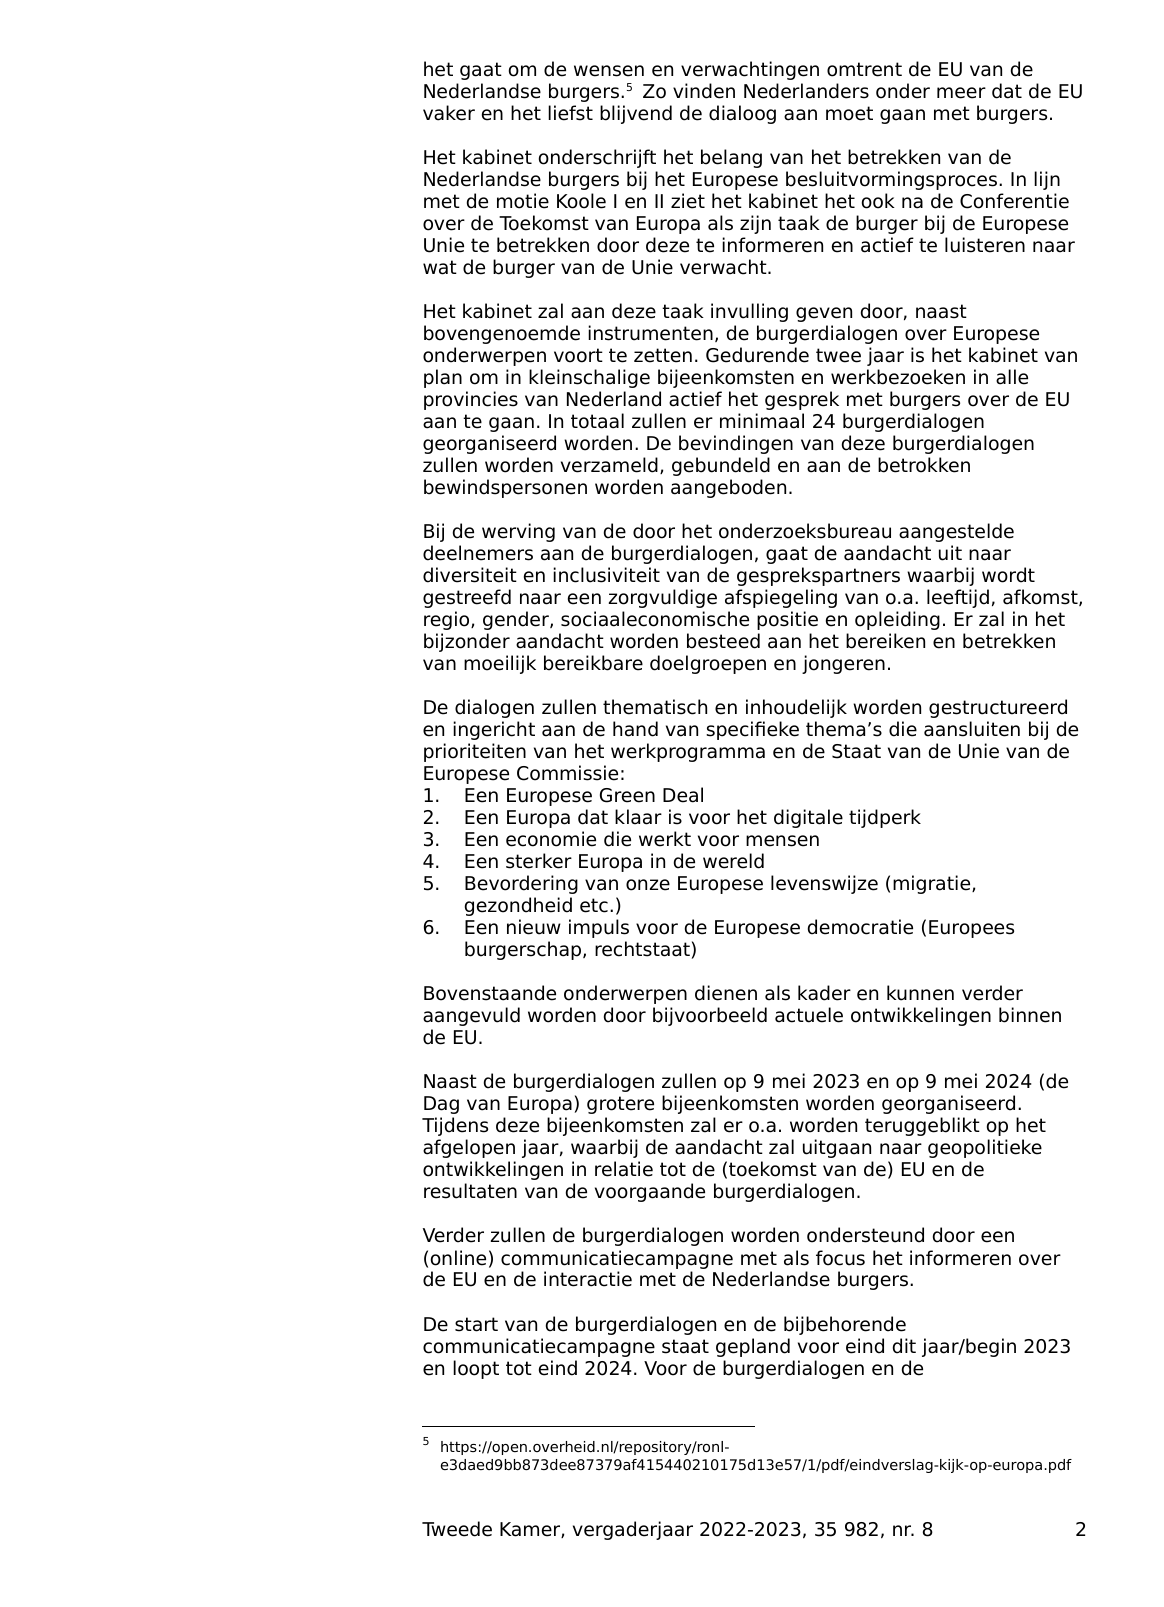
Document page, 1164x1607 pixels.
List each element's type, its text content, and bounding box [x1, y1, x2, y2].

text Naast de burgerdialogen zullen op 9 mei 2023 en op 9 mei 2024 (de Dag van Europa) grotere bijeenkomsten worden georganiseerd. Tijdens deze bijeenkomsten zal er o.a. worden teruggeblikt op het afgelopen jaar, waarbij de aandacht zal uitgaan naar geopolitieke ontwikkelingen in relatie tot de (toekomst van de) EU en de resultaten van de voorgaande burgerdialogen. [422, 1071, 1087, 1203]
text De dialogen zullen thematisch en inhoudelijk worden gestructureerd en ingericht aan de hand van specifieke thema’s die aansluiten bij de prioriteiten van het werkprogramma en de Staat van de Unie van de Europese Commissie: [422, 697, 1087, 785]
text Bovenstaande onderwerpen dienen als kader en kunnen verder aangevuld worden door bijvoorbeeld actuele ontwikkelingen binnen de EU. [422, 983, 1087, 1049]
text 1. Een Europese Green Deal [422, 785, 1087, 807]
text 2. Een Europa dat klaar is voor het digitale tijdperk [422, 807, 1087, 829]
text 6. Een nieuw impuls voor de Europese democratie (Europees burgerschap, rechtstaat) [422, 917, 1087, 961]
text Het kabinet onderschrijft het belang van het betrekken van de Nederlandse burgers bij het Europese besluitvormingsproces. In lijn met de motie Koole I en II ziet het kabinet het ook na de Conferentie over de Toekomst van Europa als zijn taak de burger bij de Europese Unie te betrekken door deze te informeren en actief te luisteren naar wat de burger van de Unie verwacht. [422, 147, 1087, 279]
text De start van de burgerdialogen en de bijbehorende communicatiecampagne staat gepland voor eind dit jaar/begin 2023 en loopt tot eind 2024. Voor de burgerdialogen en de [422, 1313, 1087, 1379]
text 4. Een sterker Europa in de wereld [422, 851, 1087, 873]
text 5. Bevordering van onze Europese levenswijze (migratie, gezondheid etc.) [422, 873, 1087, 917]
text Het kabinet zal aan deze taak invulling geven door, naast bovengenoemde instrumenten, de burgerdialogen over Europese onderwerpen voort te zetten. Gedurende twee jaar is het kabinet van plan om in kleinschalige bijeenkomsten en werkbezoeken in alle provincies van Nederland actief het gesprek met burgers over de EU aan te gaan. In totaal zullen er minimaal 24 burgerdialogen georganiseerd worden. De bevindingen van deze burgerdialogen zullen worden verzameld, gebundeld en aan de betrokken bewindspersonen worden aangeboden. [422, 301, 1087, 499]
text Verder zullen de burgerdialogen worden ondersteund door een (online) communicatiecampagne met als focus het informeren over de EU en de interactie met de Nederlandse burgers. [422, 1225, 1087, 1291]
text Bij de werving van de door het onderzoeksbureau aangestelde deelnemers aan de burgerdialogen, gaat de aandacht uit naar diversiteit en inclusiviteit van de gesprekspartners waarbij wordt gestreefd naar een zorgvuldige afspiegeling van o.a. leeftijd, afkomst, regio, gender, sociaaleconomische positie en opleiding. Er zal in het bijzonder aandacht worden besteed aan het bereiken en betrekken van moeilijk bereikbare doelgroepen en jongeren. [422, 521, 1087, 675]
text 3. Een economie die werkt voor mensen [422, 829, 1087, 851]
text https://open.overheid.nl/repository/ronl-e3daed9bb873dee87379af415440210175d13e57/1/pdf/eindverslag-kijk-op-europa.pdf [422, 1435, 1087, 1474]
text het gaat om de wensen en verwachtingen omtrent de EU van de Nederlandse burgers. Zo vinden Nederlanders onder meer dat de EU vaker en het liefst blijvend de dialoog aan moet gaan met burgers. [422, 59, 1087, 125]
